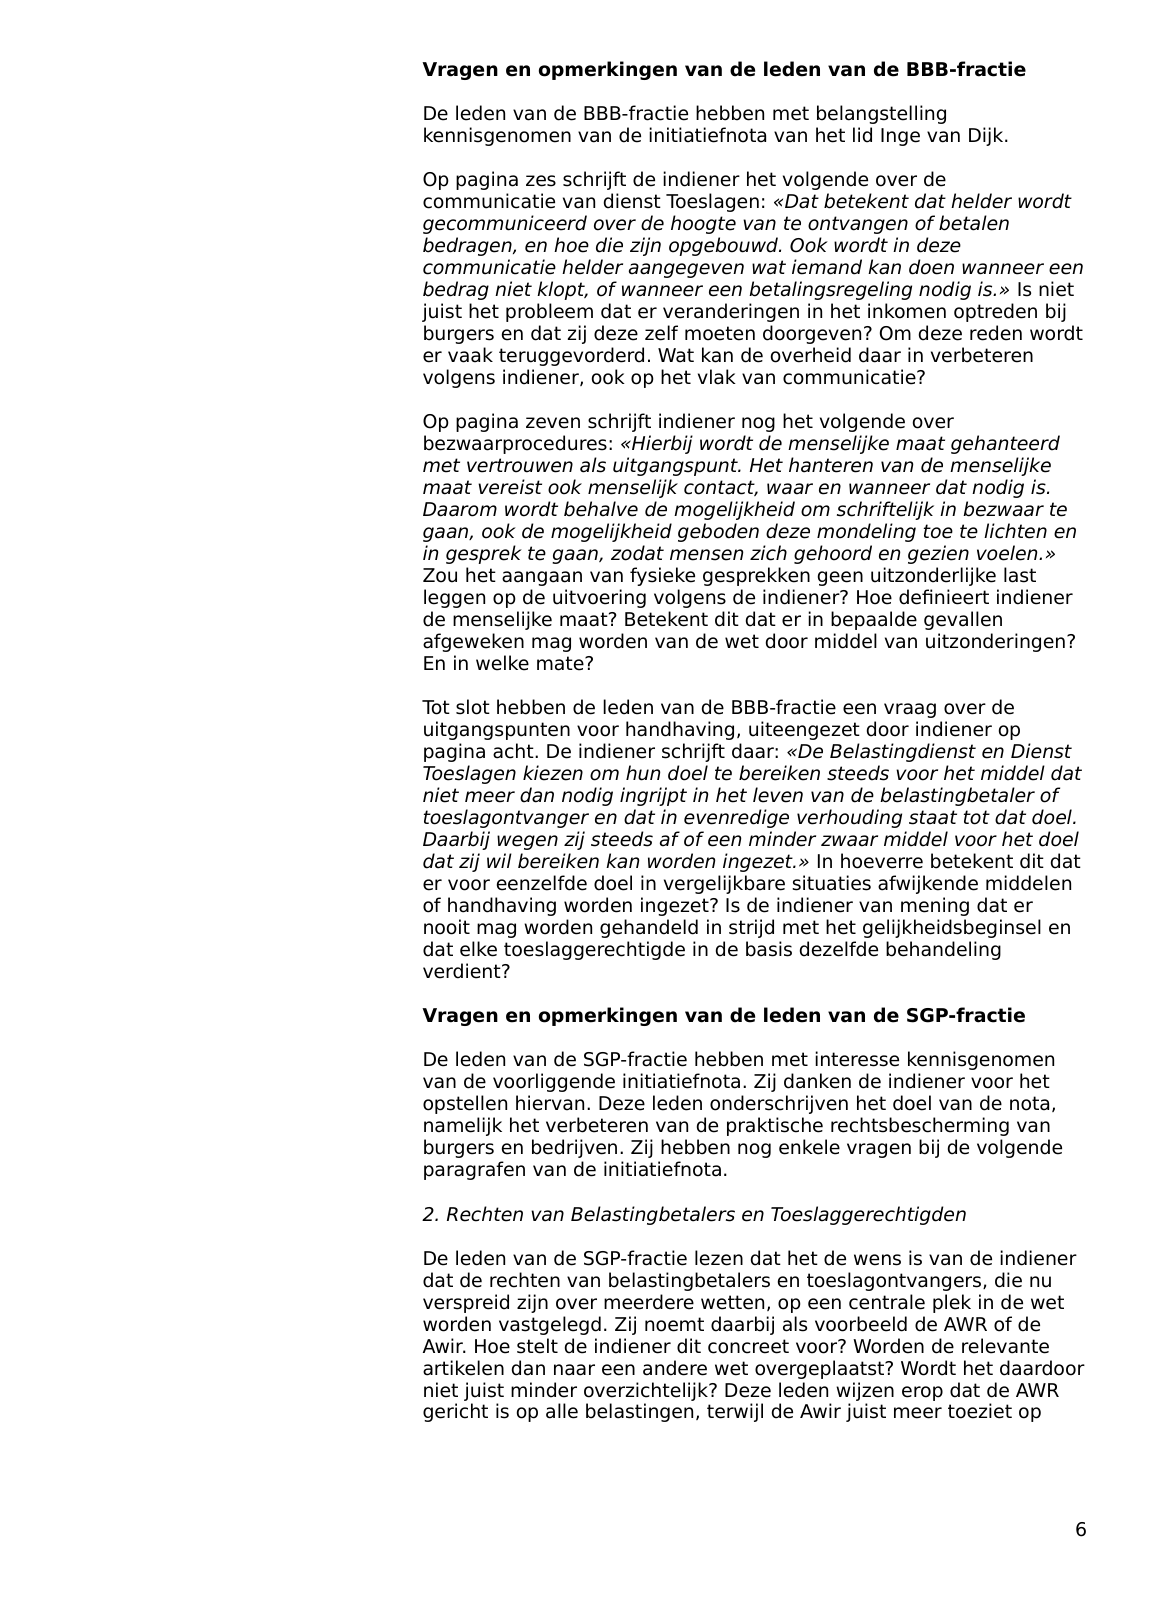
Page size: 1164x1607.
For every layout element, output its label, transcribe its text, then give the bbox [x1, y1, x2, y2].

text Tot slot hebben de leden van de BBB-fractie een vraag over de uitgangspunten voor handhaving, uiteengezet door indiener op pagina acht. De indiener schrijft daar: «De Belastingdienst en Dienst Toeslagen kiezen om hun doel te bereiken steeds voor het middel dat niet meer dan nodig ingrijpt in het leven van de belastingbetaler of toeslagontvanger en dat in evenredige verhouding staat tot dat doel. Daarbij wegen zij steeds af of een minder zwaar middel voor het doel dat zij wil bereiken kan worden ingezet.» In hoeverre betekent dit dat er voor eenzelfde doel in vergelijkbare situaties afwijkende middelen of handhaving worden ingezet? Is de indiener van mening dat er nooit mag worden gehandeld in strijd met het gelijkheidsbeginsel en dat elke toeslaggerechtigde in de basis dezelfde behandeling verdient? [422, 697, 1087, 983]
text De leden van de SGP-fractie lezen dat het de wens is van de indiener dat de rechten van belastingbetalers en toeslagontvangers, die nu verspreid zijn over meerdere wetten, op een centrale plek in de wet worden vastgelegd. Zij noemt daarbij als voorbeeld de AWR of de Awir. Hoe stelt de indiener dit concreet voor? Worden de relevante artikelen dan naar een andere wet overgeplaatst? Wordt het daardoor niet juist minder overzichtelijk? Deze leden wijzen erop dat de AWR gericht is op alle belastingen, terwijl de Awir juist meer toeziet op [422, 1248, 1087, 1423]
text De leden van de SGP-fractie hebben met interesse kennisgenomen van de voorliggende initiatiefnota. Zij danken de indiener voor het opstellen hiervan. Deze leden onderschrijven het doel van de nota, namelijk het verbeteren van de praktische rechtsbescherming van burgers en bedrijven. Zij hebben nog enkele vragen bij de volgende paragrafen van de initiatiefnota. [422, 1049, 1087, 1181]
subtitle 2. Rechten van Belastingbetalers en Toeslaggerechtigden [422, 1203, 1087, 1225]
text De leden van de BBB-fractie hebben met belangstelling kennisgenomen van de initiatiefnota van het lid Inge van Dijk. [422, 103, 1087, 147]
text Op pagina zes schrijft de indiener het volgende over de communicatie van dienst Toeslagen: «Dat betekent dat helder wordt gecommuniceerd over de hoogte van te ontvangen of betalen bedragen, en hoe die zijn opgebouwd. Ook wordt in deze communicatie helder aangegeven wat iemand kan doen wanneer een bedrag niet klopt, of wanneer een betalingsregeling nodig is.» Is niet juist het probleem dat er veranderingen in het inkomen optreden bij burgers en dat zij deze zelf moeten doorgeven? Om deze reden wordt er vaak teruggevorderd. Wat kan de overheid daar in verbeteren volgens indiener, ook op het vlak van communicatie? [422, 169, 1087, 389]
text Op pagina zeven schrijft indiener nog het volgende over bezwaarprocedures: «Hierbij wordt de menselijke maat gehanteerd met vertrouwen als uitgangspunt. Het hanteren van de menselijke maat vereist ook menselijk contact, waar en wanneer dat nodig is. Daarom wordt behalve de mogelijkheid om schriftelijk in bezwaar te gaan, ook de mogelijkheid geboden deze mondeling toe te lichten en in gesprek te gaan, zodat mensen zich gehoord en gezien voelen.» Zou het aangaan van fysieke gesprekken geen uitzonderlijke last leggen op de uitvoering volgens de indiener? Hoe definieert indiener de menselijke maat? Betekent dit dat er in bepaalde gevallen afgeweken mag worden van de wet door middel van uitzonderingen? En in welke mate? [422, 411, 1087, 675]
subtitle Vragen en opmerkingen van de leden van de BBB-fractie [422, 59, 1087, 81]
subtitle Vragen en opmerkingen van de leden van de SGP-fractie [422, 1005, 1087, 1027]
